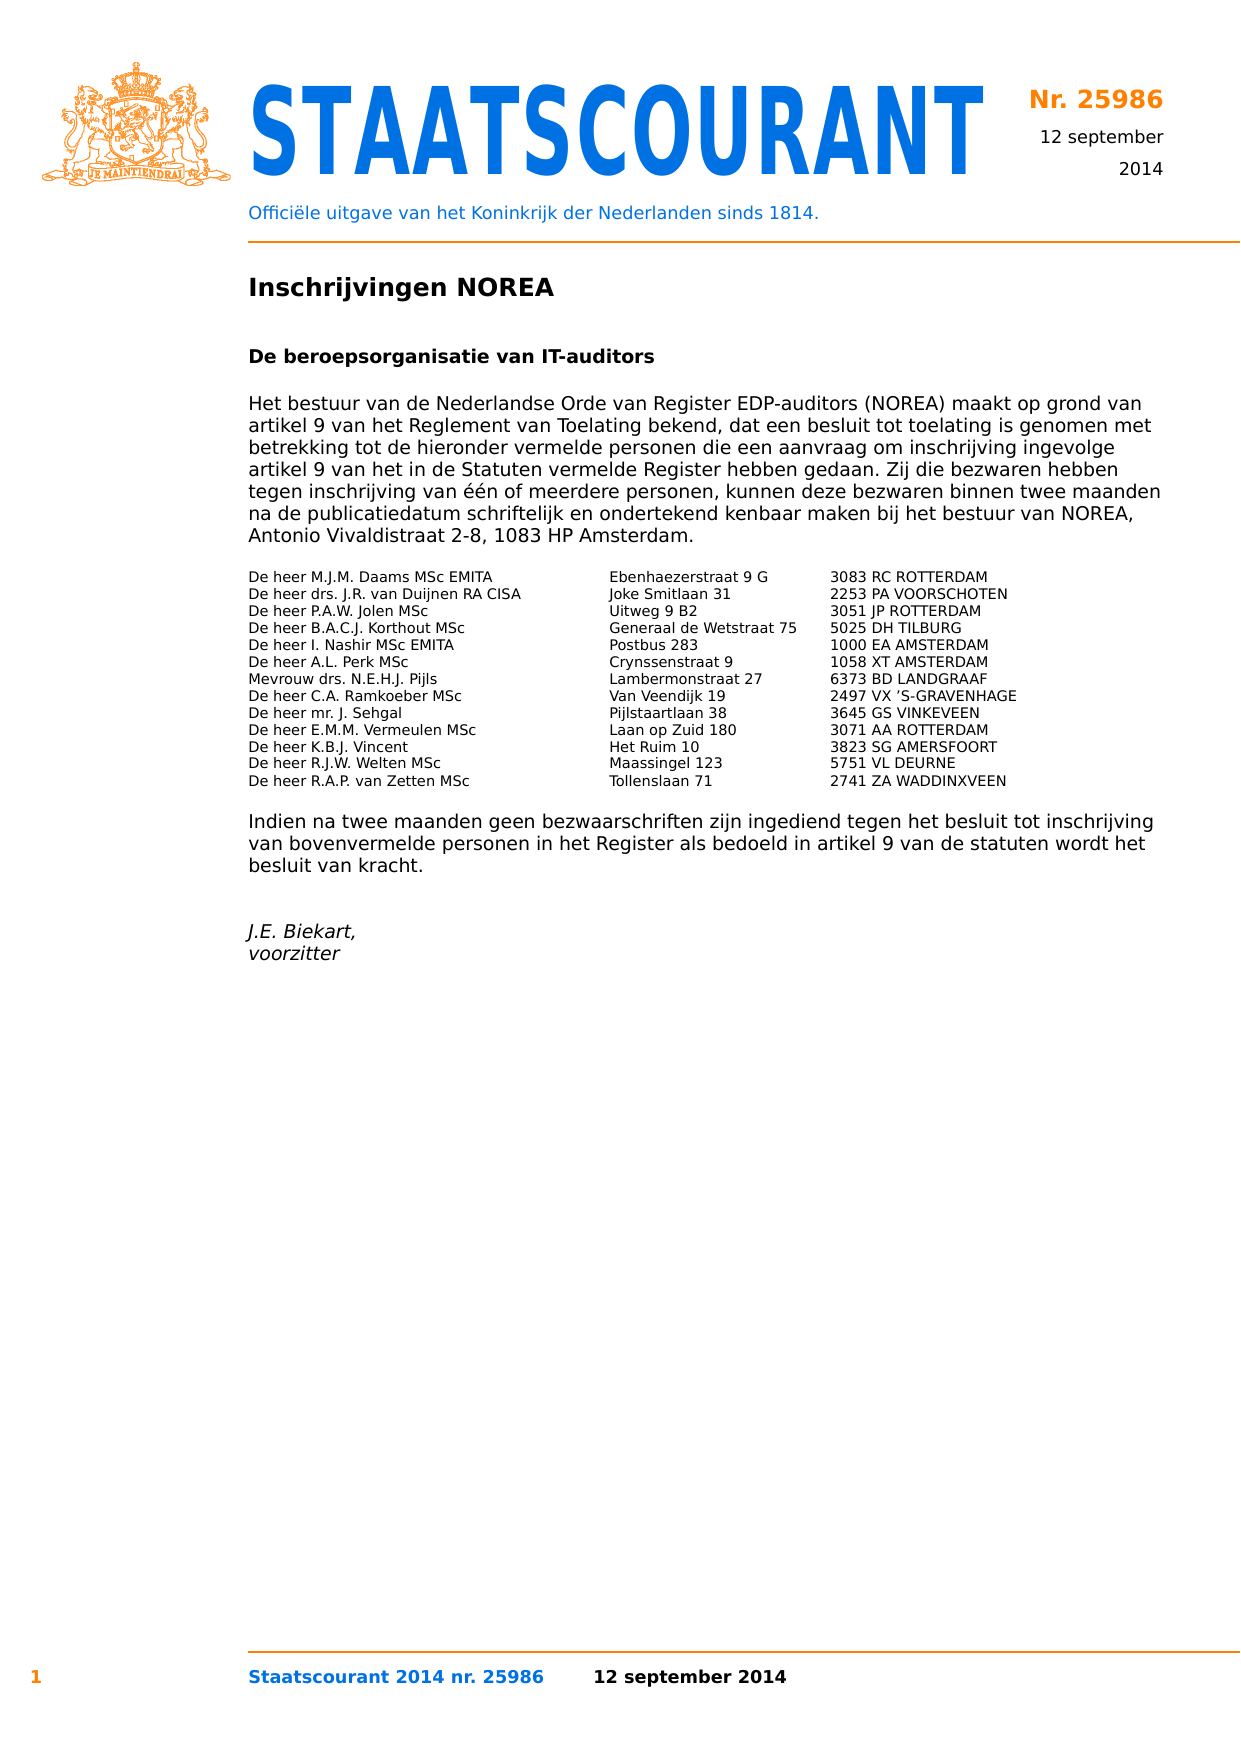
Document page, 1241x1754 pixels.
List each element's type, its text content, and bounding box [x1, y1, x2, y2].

table_header De heer M.J.M. Daams MSc EMITA [248, 569, 603, 586]
table_cell Officiële uitgave van het Koninkrijk der Nederlanden sinds 1814. [248, 203, 1240, 241]
table_cell De heer I. Nashir MSc EMITA [248, 637, 603, 653]
table_cell De heer R.J.W. Welten MSc [248, 755, 603, 772]
table_cell De heer C.A. Ramkoeber MSc [248, 688, 603, 704]
table_cell Lambermonstraat 27 [603, 671, 824, 687]
table_cell De heer mr. J. Sehgal [248, 705, 603, 721]
picture [41, 62, 231, 186]
table_cell 5751 VL DEURNE [824, 755, 1163, 772]
table_cell Joke Smitlaan 31 [603, 586, 824, 603]
table_cell Pijlstaartlaan 38 [603, 705, 824, 721]
table_cell Uitweg 9 B2 [603, 603, 824, 619]
table_cell Maassingel 123 [603, 755, 824, 772]
table_cell 3645 GS VINKEVEEN [824, 705, 1163, 721]
table_cell 12 september [998, 121, 1240, 153]
table_header Nr. 25986 [998, 62, 1240, 121]
table_cell De heer A.L. Perk MSc [248, 654, 603, 671]
table_cell De heer drs. J.R. van Duijnen RA CISA [248, 586, 603, 603]
subtitle De beroepsorganisatie van IT-auditors [248, 346, 1163, 368]
table_cell 1000 EA AMSTERDAM [824, 637, 1163, 653]
subtitle Inschrijvingen NOREA [248, 273, 1163, 302]
table_cell Van Veendijk 19 [603, 688, 824, 704]
table_cell 2497 VX ’S-GRAVENHAGE [824, 688, 1163, 704]
table_cell Mevrouw drs. N.E.H.J. Pijls [248, 671, 603, 687]
table_cell 3051 JP ROTTERDAM [824, 603, 1163, 619]
table_cell De heer B.A.C.J. Korthout MSc [248, 620, 603, 637]
table_header STAATSCOURANT [248, 62, 998, 203]
table_cell 3071 AA ROTTERDAM [824, 721, 1163, 738]
table_cell 2253 PA VOORSCHOTEN [824, 586, 1163, 603]
table_cell Het Ruim 10 [603, 739, 824, 755]
text Indien na twee maanden geen bezwaarschriften zijn ingediend tegen het besluit tot inschrijving van bovenvermelde personen in het Register als bedoeld in artikel 9 van de statuten wordt het besluit van kracht. [248, 811, 1163, 877]
table_cell 1058 XT AMSTERDAM [824, 654, 1163, 671]
table_cell De heer K.B.J. Vincent [248, 739, 603, 755]
table_header Ebenhaezerstraat 9 G [603, 569, 824, 586]
text J.E. Biekart, voorzitter [248, 899, 1163, 965]
table_cell Tollenslaan 71 [603, 773, 824, 789]
table_cell Crynssenstraat 9 [603, 654, 824, 671]
table_cell 6373 BD LANDGRAAF [824, 671, 1163, 687]
text Het bestuur van de Nederlandse Orde van Register EDP-auditors (NOREA) maakt op grond van artikel 9 van het Reglement van Toelating bekend, dat een besluit tot toelating is genomen met betrekking tot de hieronder vermelde personen die een aanvraag om inschrijving ingevolge artikel 9 van het in de Statuten vermelde Register hebben gedaan. Zij die bezwaren hebben tegen inschrijving van één of meerdere personen, kunnen deze bezwaren binnen twee maanden na de publicatiedatum schriftelijk en ondertekend kenbaar maken bij het bestuur van NOREA, Antonio Vivaldistraat 2-8, 1083 HP Amsterdam. [248, 393, 1163, 547]
table_cell Postbus 283 [603, 637, 824, 653]
table_cell 2014 [998, 153, 1240, 203]
table_cell De heer E.M.M. Vermeulen MSc [248, 721, 603, 738]
table_cell De heer R.A.P. van Zetten MSc [248, 773, 603, 789]
table_cell 5025 DH TILBURG [824, 620, 1163, 637]
table_header 3083 RC ROTTERDAM [824, 569, 1163, 586]
table_cell Generaal de Wetstraat 75 [603, 620, 824, 637]
table_cell Laan op Zuid 180 [603, 721, 824, 738]
table_cell 2741 ZA WADDINXVEEN [824, 773, 1163, 789]
table_header [25, 62, 248, 241]
table_cell De heer P.A.W. Jolen MSc [248, 603, 603, 619]
table_cell 3823 SG AMERSFOORT [824, 739, 1163, 755]
